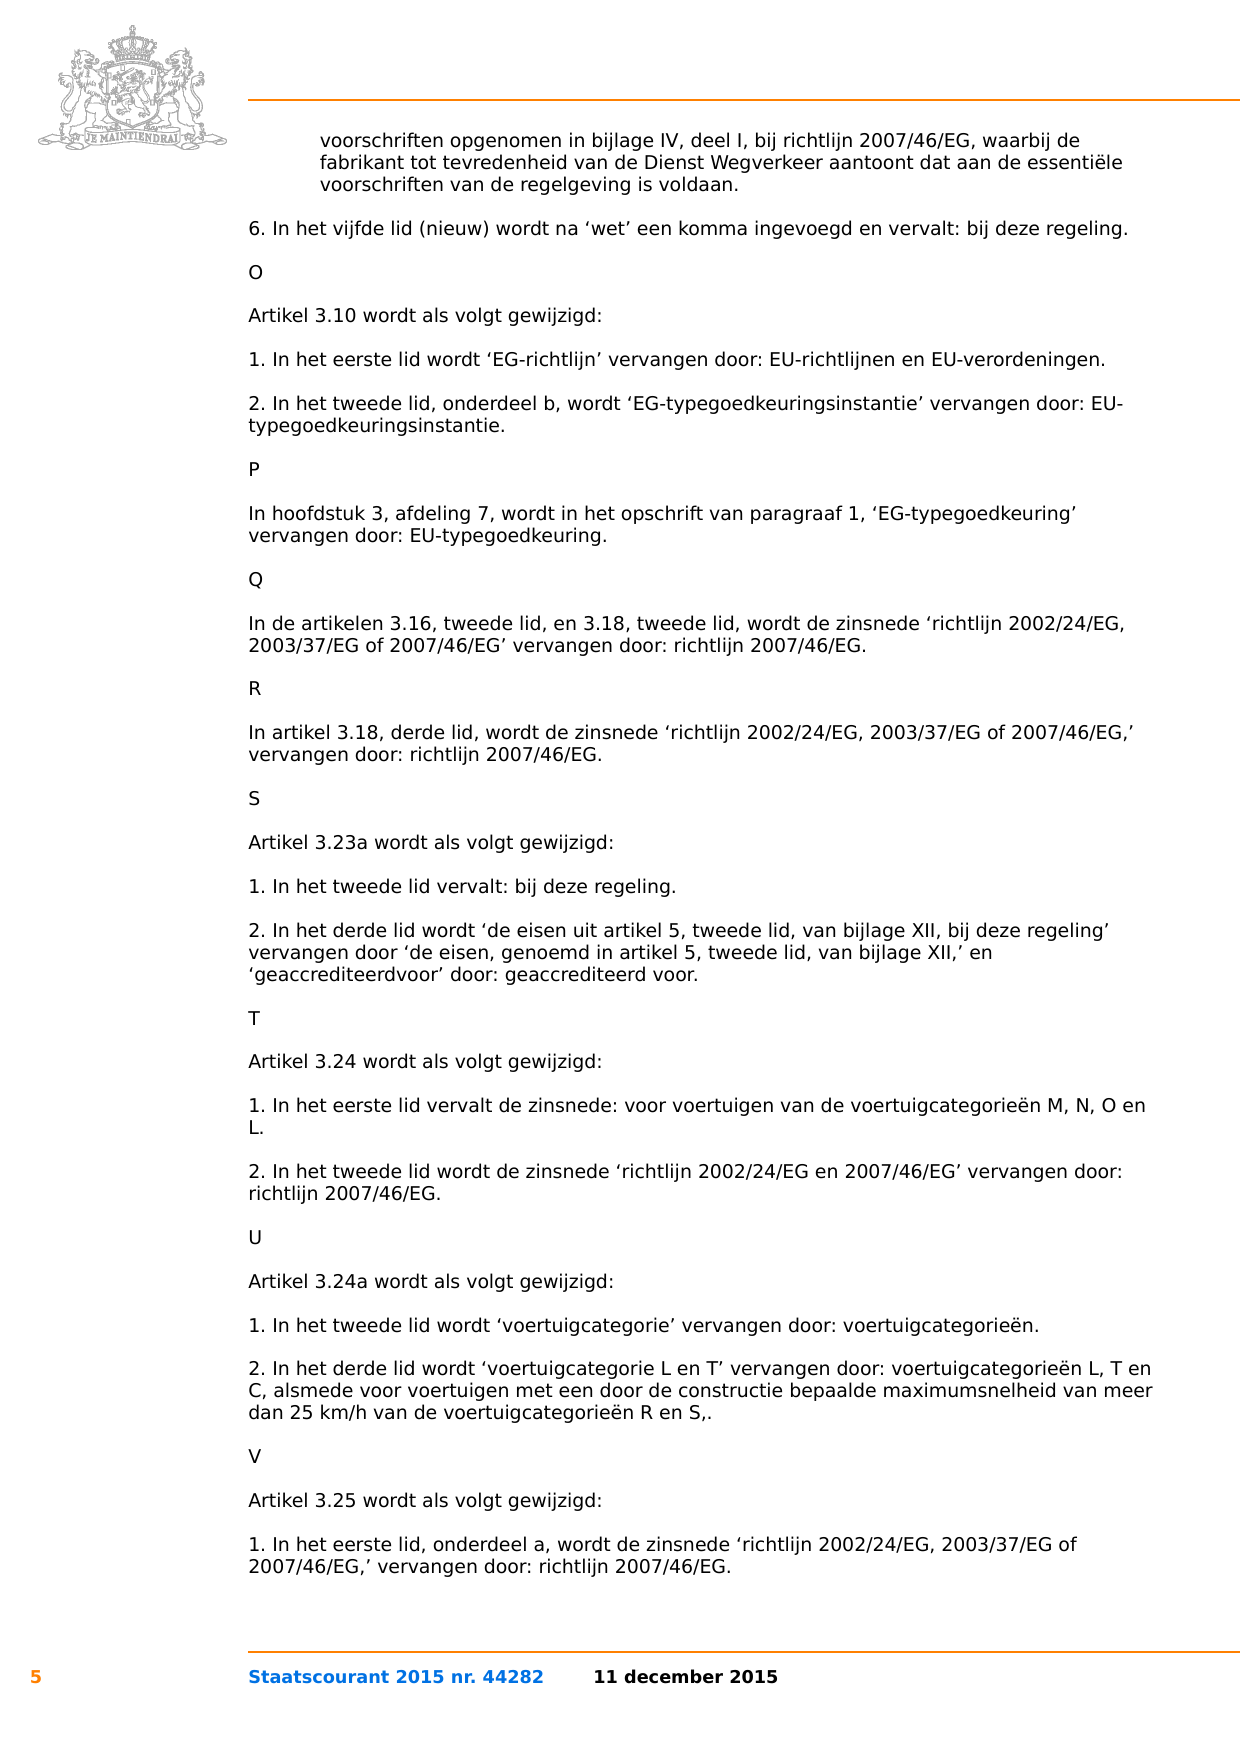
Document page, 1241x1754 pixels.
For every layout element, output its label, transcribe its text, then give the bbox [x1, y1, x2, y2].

text Artikel 3.25 wordt als volgt gewijzigd: [248, 1490, 1163, 1512]
text 2. In het derde lid wordt ‘voertuigcategorie L en T’ vervangen door: voertuigcategorieën L, T en C, alsmede voor voertuigen met een door de constructie bepaalde maximumsnelheid van meer dan 25 km/h van de voertuigcategorieën R en S,. [248, 1358, 1163, 1424]
text 1. In het eerste lid, onderdeel a, wordt de zinsnede ‘richtlijn 2002/24/EG, 2003/37/EG of 2007/46/EG,’ vervangen door: richtlijn 2007/46/EG. [248, 1534, 1163, 1578]
text U [248, 1227, 1163, 1249]
text Q [248, 569, 1163, 591]
text R [248, 678, 1163, 700]
text O [248, 262, 1163, 283]
picture [38, 25, 227, 150]
text 1. In het tweede lid wordt ‘voertuigcategorie’ vervangen door: voertuigcategorieën. [248, 1314, 1163, 1336]
text In hoofdstuk 3, afdeling 7, wordt in het opschrift van paragraaf 1, ‘EG-typegoedkeuring’ vervangen door: EU-typegoedkeuring. [248, 503, 1163, 547]
text 1. In het eerste lid wordt ‘EG-richtlijn’ vervangen door: EU-richtlijnen en EU-verordeningen. [248, 349, 1163, 371]
text In de artikelen 3.16, tweede lid, en 3.18, tweede lid, wordt de zinsnede ‘richtlijn 2002/24/EG, 2003/37/EG of 2007/46/EG’ vervangen door: richtlijn 2007/46/EG. [248, 612, 1163, 656]
text V [248, 1446, 1163, 1468]
text 6. In het vijfde lid (nieuw) wordt na ‘wet’ een komma ingevoegd en vervalt: bij deze regeling. [248, 218, 1163, 240]
text S [248, 788, 1163, 810]
text Artikel 3.24a wordt als volgt gewijzigd: [248, 1271, 1163, 1293]
text In artikel 3.18, derde lid, wordt de zinsnede ‘richtlijn 2002/24/EG, 2003/37/EG of 2007/46/EG,’ vervangen door: richtlijn 2007/46/EG. [248, 722, 1163, 766]
text voorschriften opgenomen in bijlage IV, deel I, bij richtlijn 2007/46/EG, waarbij de fabrikant tot tevredenheid van de Dienst Wegverkeer aantoont dat aan de essentiële voorschriften van de regelgeving is voldaan. [278, 130, 1163, 196]
text T [248, 1007, 1163, 1029]
text Artikel 3.10 wordt als volgt gewijzigd: [248, 305, 1163, 327]
text 1. In het tweede lid vervalt: bij deze regeling. [248, 876, 1163, 898]
text P [248, 459, 1163, 481]
text Artikel 3.23a wordt als volgt gewijzigd: [248, 832, 1163, 854]
text 2. In het derde lid wordt ‘de eisen uit artikel 5, tweede lid, van bijlage XII, bij deze regeling’ vervangen door ‘de eisen, genoemd in artikel 5, tweede lid, van bijlage XII,’ en ‘geaccrediteerdvoor’ door: geaccrediteerd voor. [248, 919, 1163, 986]
text 1. In het eerste lid vervalt de zinsnede: voor voertuigen van de voertuigcategorieën M, N, O en L. [248, 1095, 1163, 1139]
text 2. In het tweede lid wordt de zinsnede ‘richtlijn 2002/24/EG en 2007/46/EG’ vervangen door: richtlijn 2007/46/EG. [248, 1161, 1163, 1205]
text Artikel 3.24 wordt als volgt gewijzigd: [248, 1051, 1163, 1073]
text 2. In het tweede lid, onderdeel b, wordt ‘EG-typegoedkeuringsinstantie’ vervangen door: EU-typegoedkeuringsinstantie. [248, 393, 1163, 437]
